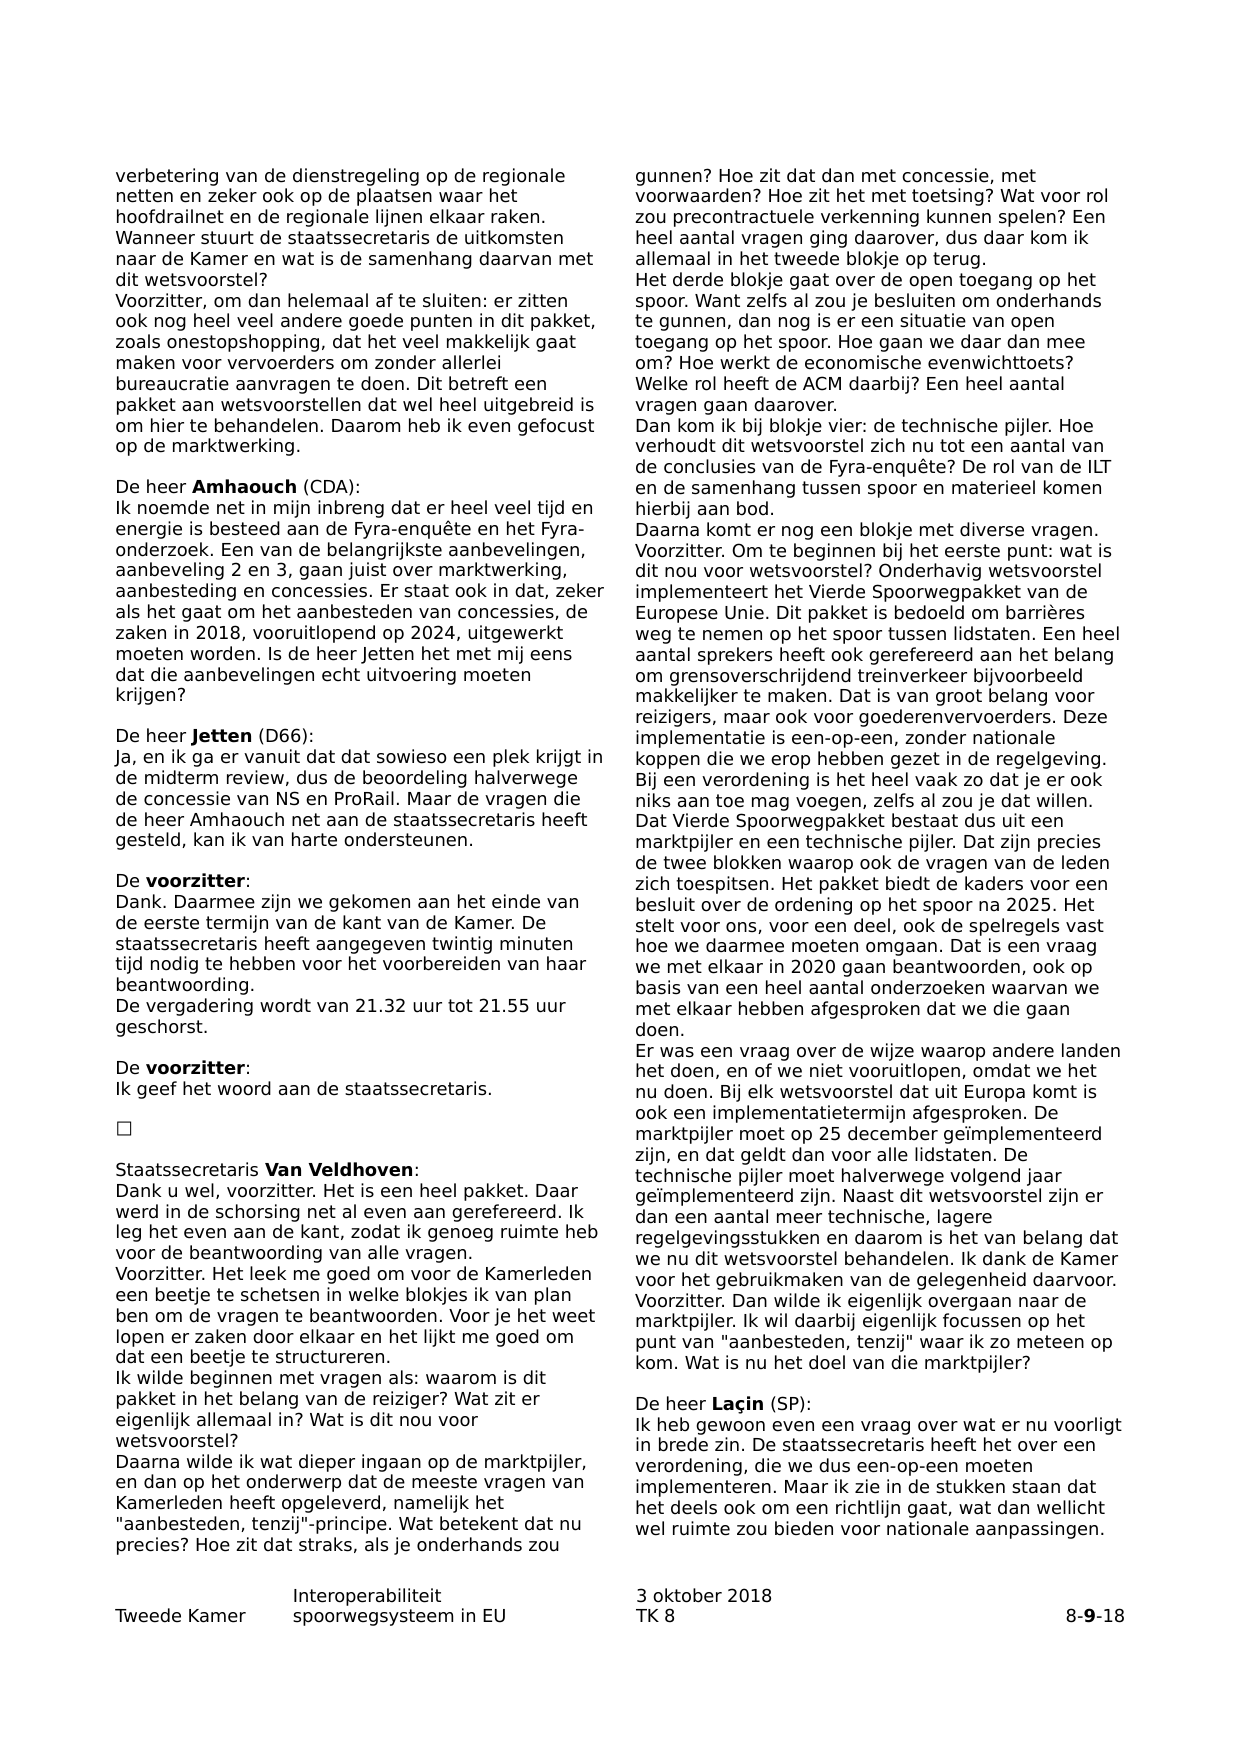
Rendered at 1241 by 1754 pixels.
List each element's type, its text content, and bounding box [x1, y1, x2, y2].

text De voorzitter: [115, 1057, 605, 1078]
text De vergadering wordt van 21.32 uur tot 21.55 uur geschorst. [115, 996, 605, 1037]
text De heer Laçin (SP): [635, 1394, 1125, 1414]
text De heer Jetten (D66): [115, 726, 605, 747]
text Er was een vraag over de wijze waarop andere landen het doen, en of we niet vooruitlopen, omdat we het nu doen. Bij elk wetsvoorstel dat uit Europa komt is ook een implementatietermijn afgesproken. De marktpijler moet op 25 december geïmplementeerd zijn, en dat geldt dan voor alle lidstaten. De technische pijler moet halverwege volgend jaar geïmplementeerd zijn. Naast dit wetsvoorstel zijn er dan een aantal meer technische, lagere regelgevingsstukken en daarom is het van belang dat we nu dit wetsvoorstel behandelen. Ik dank de Kamer voor het gebruikmaken van de gelegenheid daarvoor. [635, 1040, 1125, 1290]
text Ik geef het woord aan de staatssecretaris. [115, 1078, 605, 1099]
text Het derde blokje gaat over de open toegang op het spoor. Want zelfs al zou je besluiten om onderhands te gunnen, dan nog is er een situatie van open toegang op het spoor. Hoe gaan we daar dan mee om? Hoe werkt de economische evenwichttoets? Welke rol heeft de ACM daarbij? Een heel aantal vragen gaan daarover. [635, 269, 1125, 415]
text Voorzitter. Het leek me goed om voor de Kamerleden een beetje te schetsen in welke blokjes ik van plan ben om de vragen te beantwoorden. Voor je het weet lopen er zaken door elkaar en het lijkt me goed om dat een beetje te structureren. [115, 1264, 605, 1368]
text Dat Vierde Spoorwegpakket bestaat dus uit een marktpijler en een technische pijler. Dat zijn precies de twee blokken waarop ook de vragen van de leden zich toespitsen. Het pakket biedt de kaders voor een besluit over de ordening op het spoor na 2025. Het stelt voor ons, voor een deel, ook de spelregels vast hoe we daarmee moeten omgaan. Dat is een vraag we met elkaar in 2020 gaan beantwoorden, ook op basis van een heel aantal onderzoeken waarvan we met elkaar hebben afgesproken dat we die gaan doen. [635, 811, 1125, 1040]
text Staatssecretaris Van Veldhoven: [115, 1160, 605, 1181]
text Ja, en ik ga er vanuit dat dat sowieso een plek krijgt in de midterm review, dus de beoordeling halverwege de concessie van NS en ProRail. Maar de vragen die de heer Amhaouch net aan de staatssecretaris heeft gesteld, kan ik van harte ondersteunen. [115, 747, 605, 851]
text gunnen? Hoe zit dat dan met concessie, met voorwaarden? Hoe zit het met toetsing? Wat voor rol zou precontractuele verkenning kunnen spelen? Een heel aantal vragen ging daarover, dus daar kom ik allemaal in het tweede blokje op terug. [635, 165, 1125, 269]
text Dan kom ik bij blokje vier: de technische pijler. Hoe verhoudt dit wetsvoorstel zich nu tot een aantal van de conclusies van de Fyra-enquête? De rol van de ILT en de samenhang tussen spoor en materieel komen hierbij aan bod. [635, 415, 1125, 519]
text Voorzitter. Dan wilde ik eigenlijk overgaan naar de marktpijler. Ik wil daarbij eigenlijk focussen op het punt van "aanbesteden, tenzij" waar ik zo meteen op kom. Wat is nu het doel van die marktpijler? [635, 1290, 1125, 1374]
text De heer Amhaouch (CDA): [115, 477, 605, 498]
text Ik noemde net in mijn inbreng dat er heel veel tijd en energie is besteed aan de Fyra-enquête en het Fyra-onderzoek. Een van de belangrijkste aanbevelingen, aanbeveling 2 en 3, gaan juist over marktwerking, aanbesteding en concessies. Er staat ook in dat, zeker als het gaat om het aanbesteden van concessies, de zaken in 2018, vooruitlopend op 2024, uitgewerkt moeten worden. Is de heer Jetten het met mij eens dat die aanbevelingen echt uitvoering moeten krijgen? [115, 498, 605, 706]
text ⬜ [115, 1119, 605, 1140]
text Dank u wel, voorzitter. Het is een heel pakket. Daar werd in de schorsing net al even aan gerefereerd. Ik leg het even aan de kant, zodat ik genoeg ruimte heb voor de beantwoording van alle vragen. [115, 1181, 605, 1264]
text Daarna wilde ik wat dieper ingaan op de marktpijler, en dan op het onderwerp dat de meeste vragen van Kamerleden heeft opgeleverd, namelijk het "aanbesteden, tenzij"-principe. Wat betekent dat nu precies? Hoe zit dat straks, als je onderhands zou [115, 1451, 605, 1556]
text De voorzitter: [115, 871, 605, 892]
text verbetering van de dienstregeling op de regionale netten en zeker ook op de plaatsen waar het hoofdrailnet en de regionale lijnen elkaar raken. Wanneer stuurt de staatssecretaris de uitkomsten naar de Kamer en wat is de samenhang daarvan met dit wetsvoorstel? [115, 165, 605, 290]
text Ik heb gewoon even een vraag over wat er nu voorligt in brede zin. De staatssecretaris heeft het over een verordening, die we dus een-op-een moeten implementeren. Maar ik zie in de stukken staan dat het deels ook om een richtlijn gaat, wat dan wellicht wel ruimte zou bieden voor nationale aanpassingen. [635, 1414, 1125, 1539]
text Voorzitter, om dan helemaal af te sluiten: er zitten ook nog heel veel andere goede punten in dit pakket, zoals onestopshopping, dat het veel makkelijk gaat maken voor vervoerders om zonder allerlei bureaucratie aanvragen te doen. Dit betreft een pakket aan wetsvoorstellen dat wel heel uitgebreid is om hier te behandelen. Daarom heb ik even gefocust op de marktwerking. [115, 290, 605, 457]
text Daarna komt er nog een blokje met diverse vragen. [635, 519, 1125, 540]
text Dank. Daarmee zijn we gekomen aan het einde van de eerste termijn van de kant van de Kamer. De staatssecretaris heeft aangegeven twintig minuten tijd nodig te hebben voor het voorbereiden van haar beantwoording. [115, 892, 605, 996]
text Voorzitter. Om te beginnen bij het eerste punt: wat is dit nou voor wetsvoorstel? Onderhavig wetsvoorstel implementeert het Vierde Spoorwegpakket van de Europese Unie. Dit pakket is bedoeld om barrières weg te nemen op het spoor tussen lidstaten. Een heel aantal sprekers heeft ook gerefereerd aan het belang om grensoverschrijdend treinverkeer bijvoorbeeld makkelijker te maken. Dat is van groot belang voor reizigers, maar ook voor goederenvervoerders. Deze implementatie is een-op-een, zonder nationale koppen die we erop hebben gezet in de regelgeving. Bij een verordening is het heel vaak zo dat je er ook niks aan toe mag voegen, zelfs al zou je dat willen. [635, 540, 1125, 811]
text Ik wilde beginnen met vragen als: waarom is dit pakket in het belang van de reiziger? Wat zit er eigenlijk allemaal in? Wat is dit nou voor wetsvoorstel? [115, 1368, 605, 1451]
